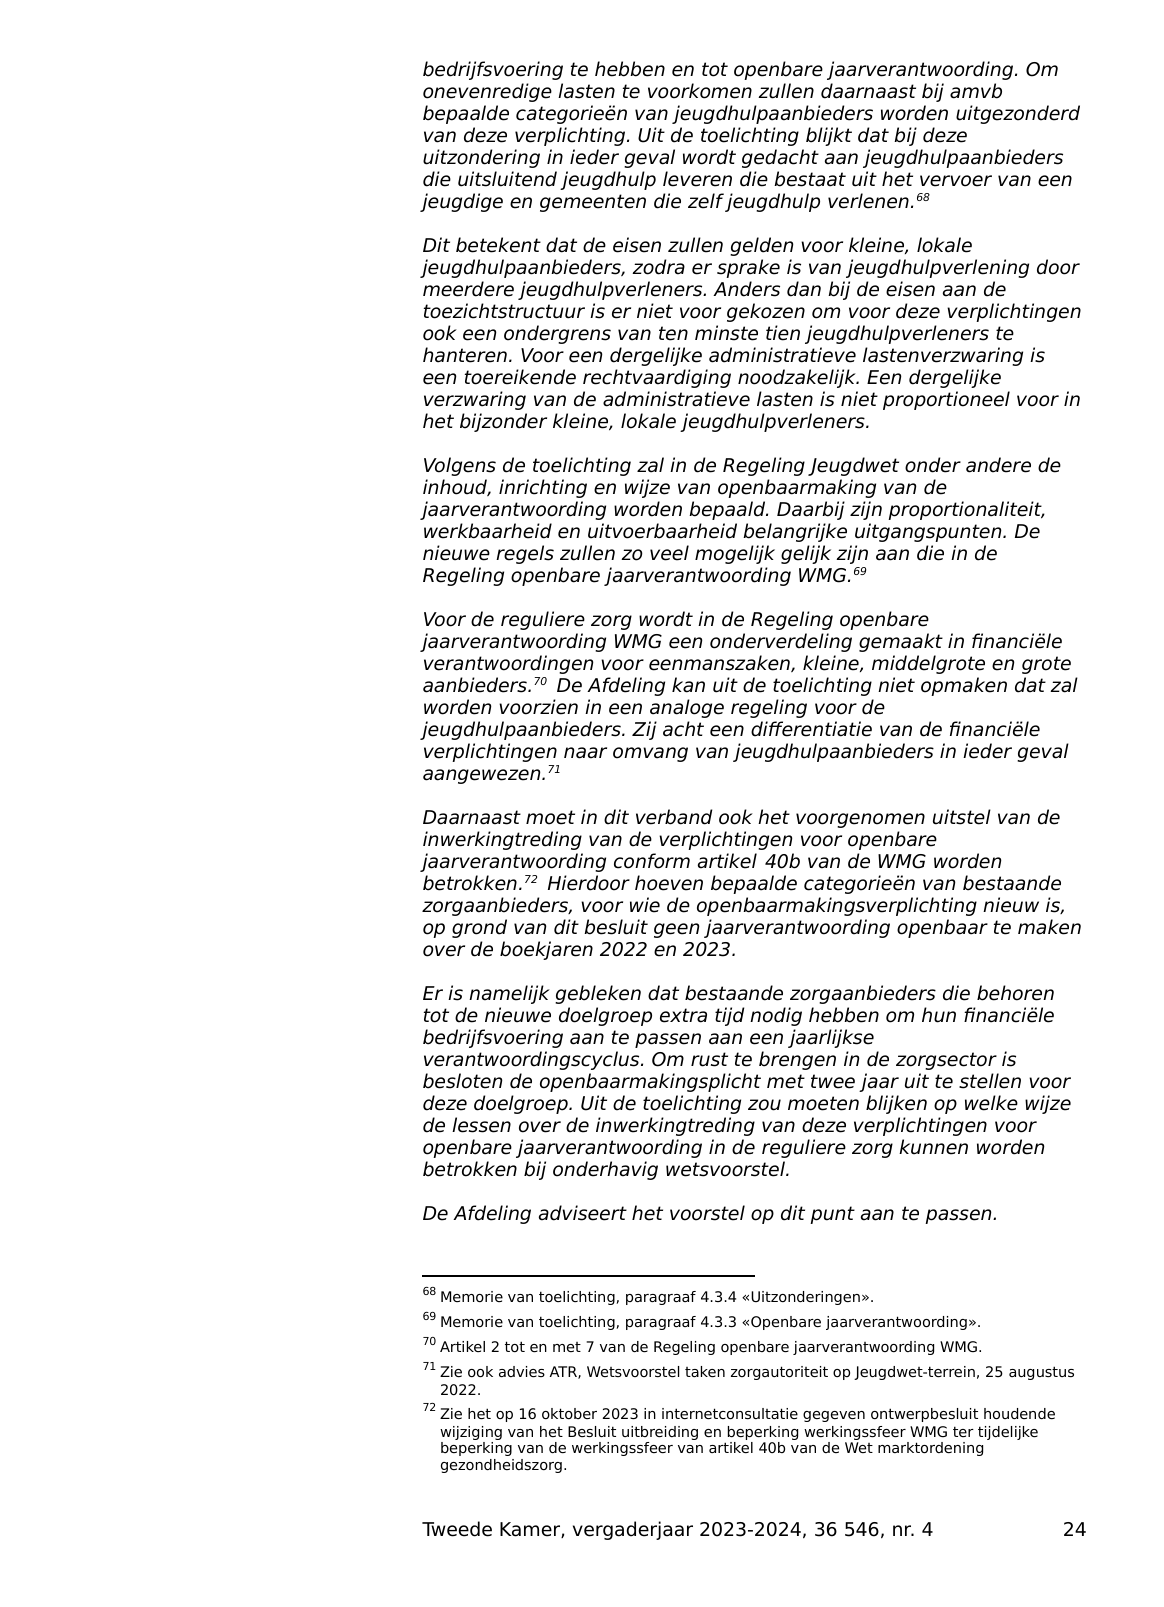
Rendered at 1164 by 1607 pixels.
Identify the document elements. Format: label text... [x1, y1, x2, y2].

text Memorie van toelichting, paragraaf 4.3.4 «Uitzonderingen». [422, 1285, 1087, 1307]
text Voor de reguliere zorg wordt in de Regeling openbare jaarverantwoording WMG een onderverdeling gemaakt in financiële verantwoordingen voor eenmanszaken, kleine, middelgrote en grote aanbieders. De Afdeling kan uit de toelichting niet opmaken dat zal worden voorzien in een analoge regeling voor de jeugdhulpaanbieders. Zij acht een differentiatie van de financiële verplichtingen naar omvang van jeugdhulpaanbieders in ieder geval aangewezen. [422, 609, 1087, 785]
text Memorie van toelichting, paragraaf 4.3.3 «Openbare jaarverantwoording». [422, 1310, 1087, 1332]
text Daarnaast moet in dit verband ook het voorgenomen uitstel van de inwerkingtreding van de verplichtingen voor openbare jaarverantwoording conform artikel 40b van de WMG worden betrokken. Hierdoor hoeven bepaalde categorieën van bestaande zorgaanbieders, voor wie de openbaarmakingsverplichting nieuw is, op grond van dit besluit geen jaarverantwoording openbaar te maken over de boekjaren 2022 en 2023. [422, 807, 1087, 961]
text Artikel 2 tot en met 7 van de Regeling openbare jaarverantwoording WMG. [422, 1335, 1087, 1357]
text bedrijfsvoering te hebben en tot openbare jaarverantwoording. Om onevenredige lasten te voorkomen zullen daarnaast bij amvb bepaalde categorieën van jeugdhulpaanbieders worden uitgezonderd van deze verplichting. Uit de toelichting blijkt dat bij deze uitzondering in ieder geval wordt gedacht aan jeugdhulpaanbieders die uitsluitend jeugdhulp leveren die bestaat uit het vervoer van een jeugdige en gemeenten die zelf jeugdhulp verlenen. [422, 59, 1087, 213]
text De Afdeling adviseert het voorstel op dit punt aan te passen. [422, 1203, 1087, 1225]
text Dit betekent dat de eisen zullen gelden voor kleine, lokale jeugdhulpaanbieders, zodra er sprake is van jeugdhulpverlening door meerdere jeugdhulpverleners. Anders dan bij de eisen aan de toezichtstructuur is er niet voor gekozen om voor deze verplichtingen ook een ondergrens van ten minste tien jeugdhulpverleners te hanteren. Voor een dergelijke administratieve lastenverzwaring is een toereikende rechtvaardiging noodzakelijk. Een dergelijke verzwaring van de administratieve lasten is niet proportioneel voor in het bijzonder kleine, lokale jeugdhulpverleners. [422, 235, 1087, 433]
text Zie het op 16 oktober 2023 in internetconsultatie gegeven ontwerpbesluit houdende wijziging van het Besluit uitbreiding en beperking werkingssfeer WMG ter tijdelijke beperking van de werkingssfeer van artikel 40b van de Wet marktordening gezondheidszorg. [422, 1402, 1087, 1474]
text Er is namelijk gebleken dat bestaande zorgaanbieders die behoren tot de nieuwe doelgroep extra tijd nodig hebben om hun financiële bedrijfsvoering aan te passen aan een jaarlijkse verantwoordingscyclus. Om rust te brengen in de zorgsector is besloten de openbaarmakingsplicht met twee jaar uit te stellen voor deze doelgroep. Uit de toelichting zou moeten blijken op welke wijze de lessen over de inwerkingtreding van deze verplichtingen voor openbare jaarverantwoording in de reguliere zorg kunnen worden betrokken bij onderhavig wetsvoorstel. [422, 983, 1087, 1181]
text Volgens de toelichting zal in de Regeling Jeugdwet onder andere de inhoud, inrichting en wijze van openbaarmaking van de jaarverantwoording worden bepaald. Daarbij zijn proportionaliteit, werkbaarheid en uitvoerbaarheid belangrijke uitgangspunten. De nieuwe regels zullen zo veel mogelijk gelijk zijn aan die in de Regeling openbare jaarverantwoording WMG. [422, 455, 1087, 587]
text Zie ook advies ATR, Wetsvoorstel taken zorgautoriteit op Jeugdwet-terrein, 25 augustus 2022. [422, 1360, 1087, 1399]
